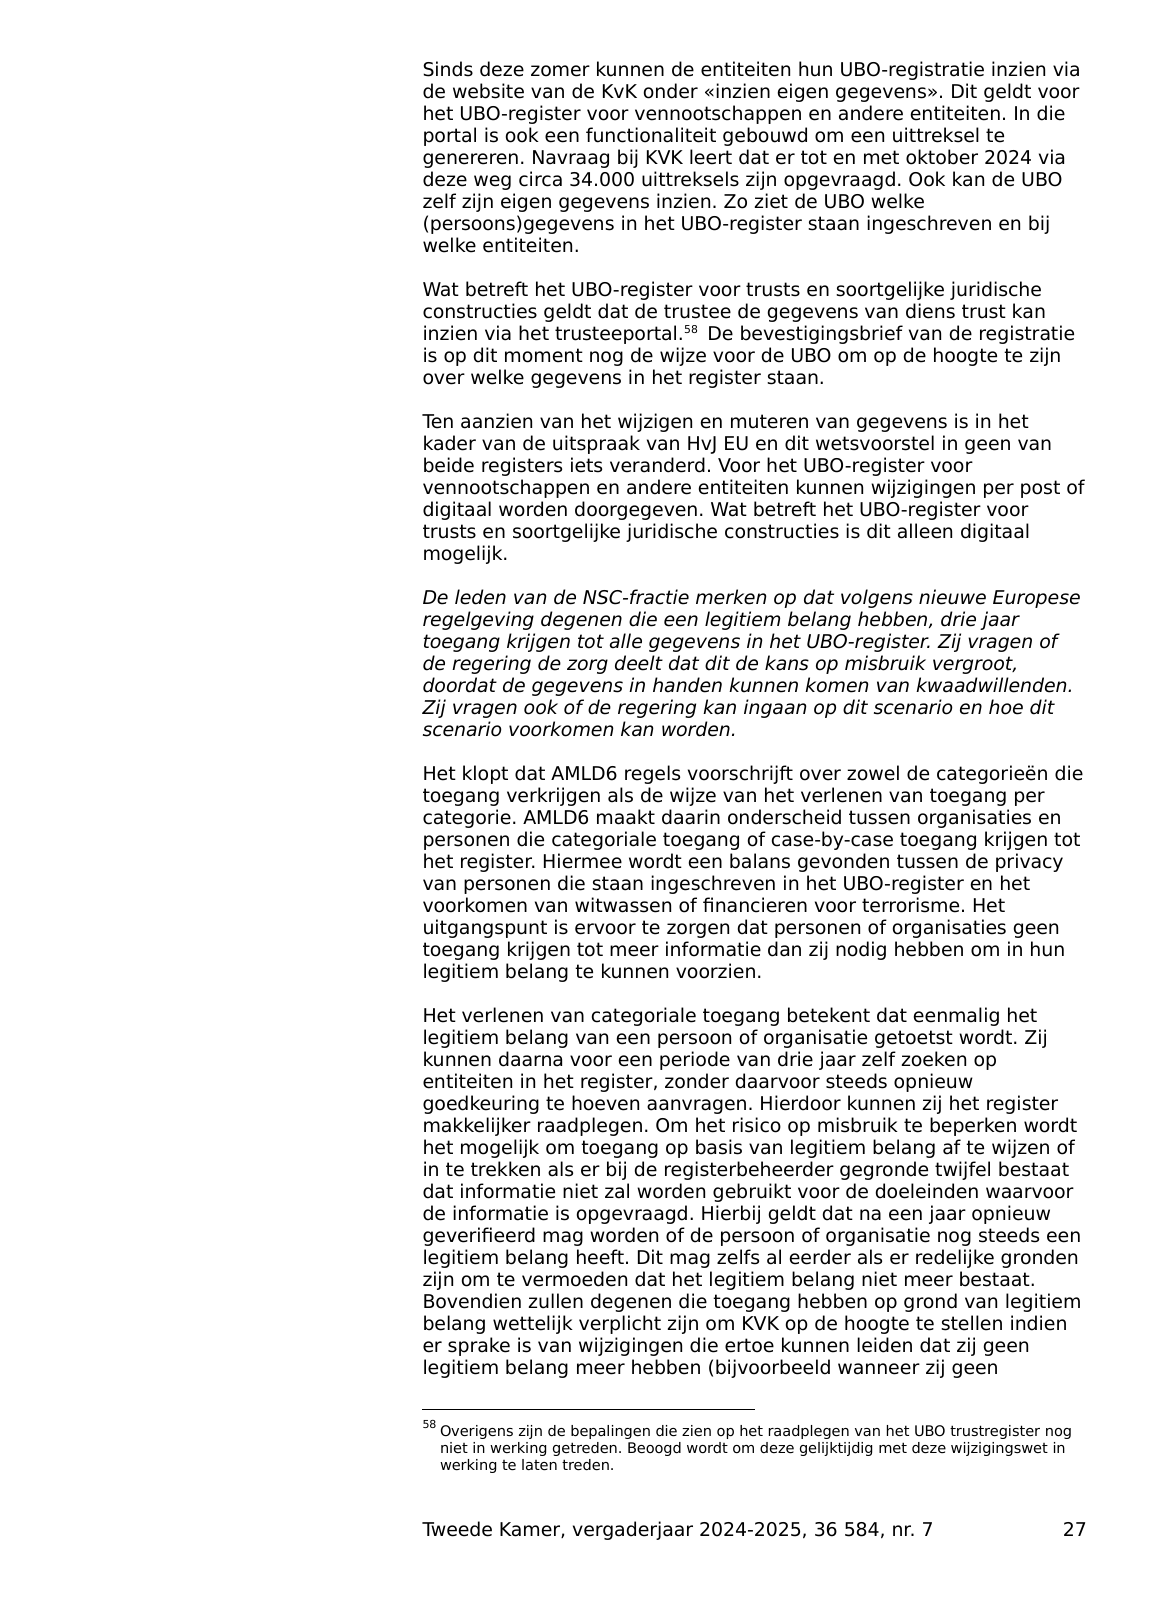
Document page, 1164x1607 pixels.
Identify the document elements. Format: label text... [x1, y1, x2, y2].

text Ten aanzien van het wijzigen en muteren van gegevens is in het kader van de uitspraak van HvJ EU en dit wetsvoorstel in geen van beide registers iets veranderd. Voor het UBO-register voor vennootschappen en andere entiteiten kunnen wijzigingen per post of digitaal worden doorgegeven. Wat betreft het UBO-register voor trusts en soortgelijke juridische constructies is dit alleen digitaal mogelijk. [422, 411, 1087, 565]
text Sinds deze zomer kunnen de entiteiten hun UBO-registratie inzien via de website van de KvK onder «inzien eigen gegevens». Dit geldt voor het UBO-register voor vennootschappen en andere entiteiten. In die portal is ook een functionaliteit gebouwd om een uittreksel te genereren. Navraag bij KVK leert dat er tot en met oktober 2024 via deze weg circa 34.000 uittreksels zijn opgevraagd. Ook kan de UBO zelf zijn eigen gegevens inzien. Zo ziet de UBO welke (persoons)gegevens in het UBO-register staan ingeschreven en bij welke entiteiten. [422, 59, 1087, 257]
text Het klopt dat AMLD6 regels voorschrijft over zowel de categorieën die toegang verkrijgen als de wijze van het verlenen van toegang per categorie. AMLD6 maakt daarin onderscheid tussen organisaties en personen die categoriale toegang of case-by-case toegang krijgen tot het register. Hiermee wordt een balans gevonden tussen de privacy van personen die staan ingeschreven in het UBO-register en het voorkomen van witwassen of financieren voor terrorisme. Het uitgangspunt is ervoor te zorgen dat personen of organisaties geen toegang krijgen tot meer informatie dan zij nodig hebben om in hun legitiem belang te kunnen voorzien. [422, 763, 1087, 983]
text Het verlenen van categoriale toegang betekent dat eenmalig het legitiem belang van een persoon of organisatie getoetst wordt. Zij kunnen daarna voor een periode van drie jaar zelf zoeken op entiteiten in het register, zonder daarvoor steeds opnieuw goedkeuring te hoeven aanvragen. Hierdoor kunnen zij het register makkelijker raadplegen. Om het risico op misbruik te beperken wordt het mogelijk om toegang op basis van legitiem belang af te wijzen of in te trekken als er bij de registerbeheerder gegronde twijfel bestaat dat informatie niet zal worden gebruikt voor de doeleinden waarvoor de informatie is opgevraagd. Hierbij geldt dat na een jaar opnieuw geverifieerd mag worden of de persoon of organisatie nog steeds een legitiem belang heeft. Dit mag zelfs al eerder als er redelijke gronden zijn om te vermoeden dat het legitiem belang niet meer bestaat. Bovendien zullen degenen die toegang hebben op grond van legitiem belang wettelijk verplicht zijn om KVK op de hoogte te stellen indien er sprake is van wijzigingen die ertoe kunnen leiden dat zij geen legitiem belang meer hebben (bijvoorbeeld wanneer zij geen [422, 1005, 1087, 1379]
text De leden van de NSC-fractie merken op dat volgens nieuwe Europese regelgeving degenen die een legitiem belang hebben, drie jaar toegang krijgen tot alle gegevens in het UBO-register. Zij vragen of de regering de zorg deelt dat dit de kans op misbruik vergroot, doordat de gegevens in handen kunnen komen van kwaadwillenden. Zij vragen ook of de regering kan ingaan op dit scenario en hoe dit scenario voorkomen kan worden. [422, 587, 1087, 741]
text Overigens zijn de bepalingen die zien op het raadplegen van het UBO trustregister nog niet in werking getreden. Beoogd wordt om deze gelijktijdig met deze wijzigingswet in werking te laten treden. [422, 1418, 1087, 1474]
text Wat betreft het UBO-register voor trusts en soortgelijke juridische constructies geldt dat de trustee de gegevens van diens trust kan inzien via het trusteeportal. De bevestigingsbrief van de registratie is op dit moment nog de wijze voor de UBO om op de hoogte te zijn over welke gegevens in het register staan. [422, 279, 1087, 389]
